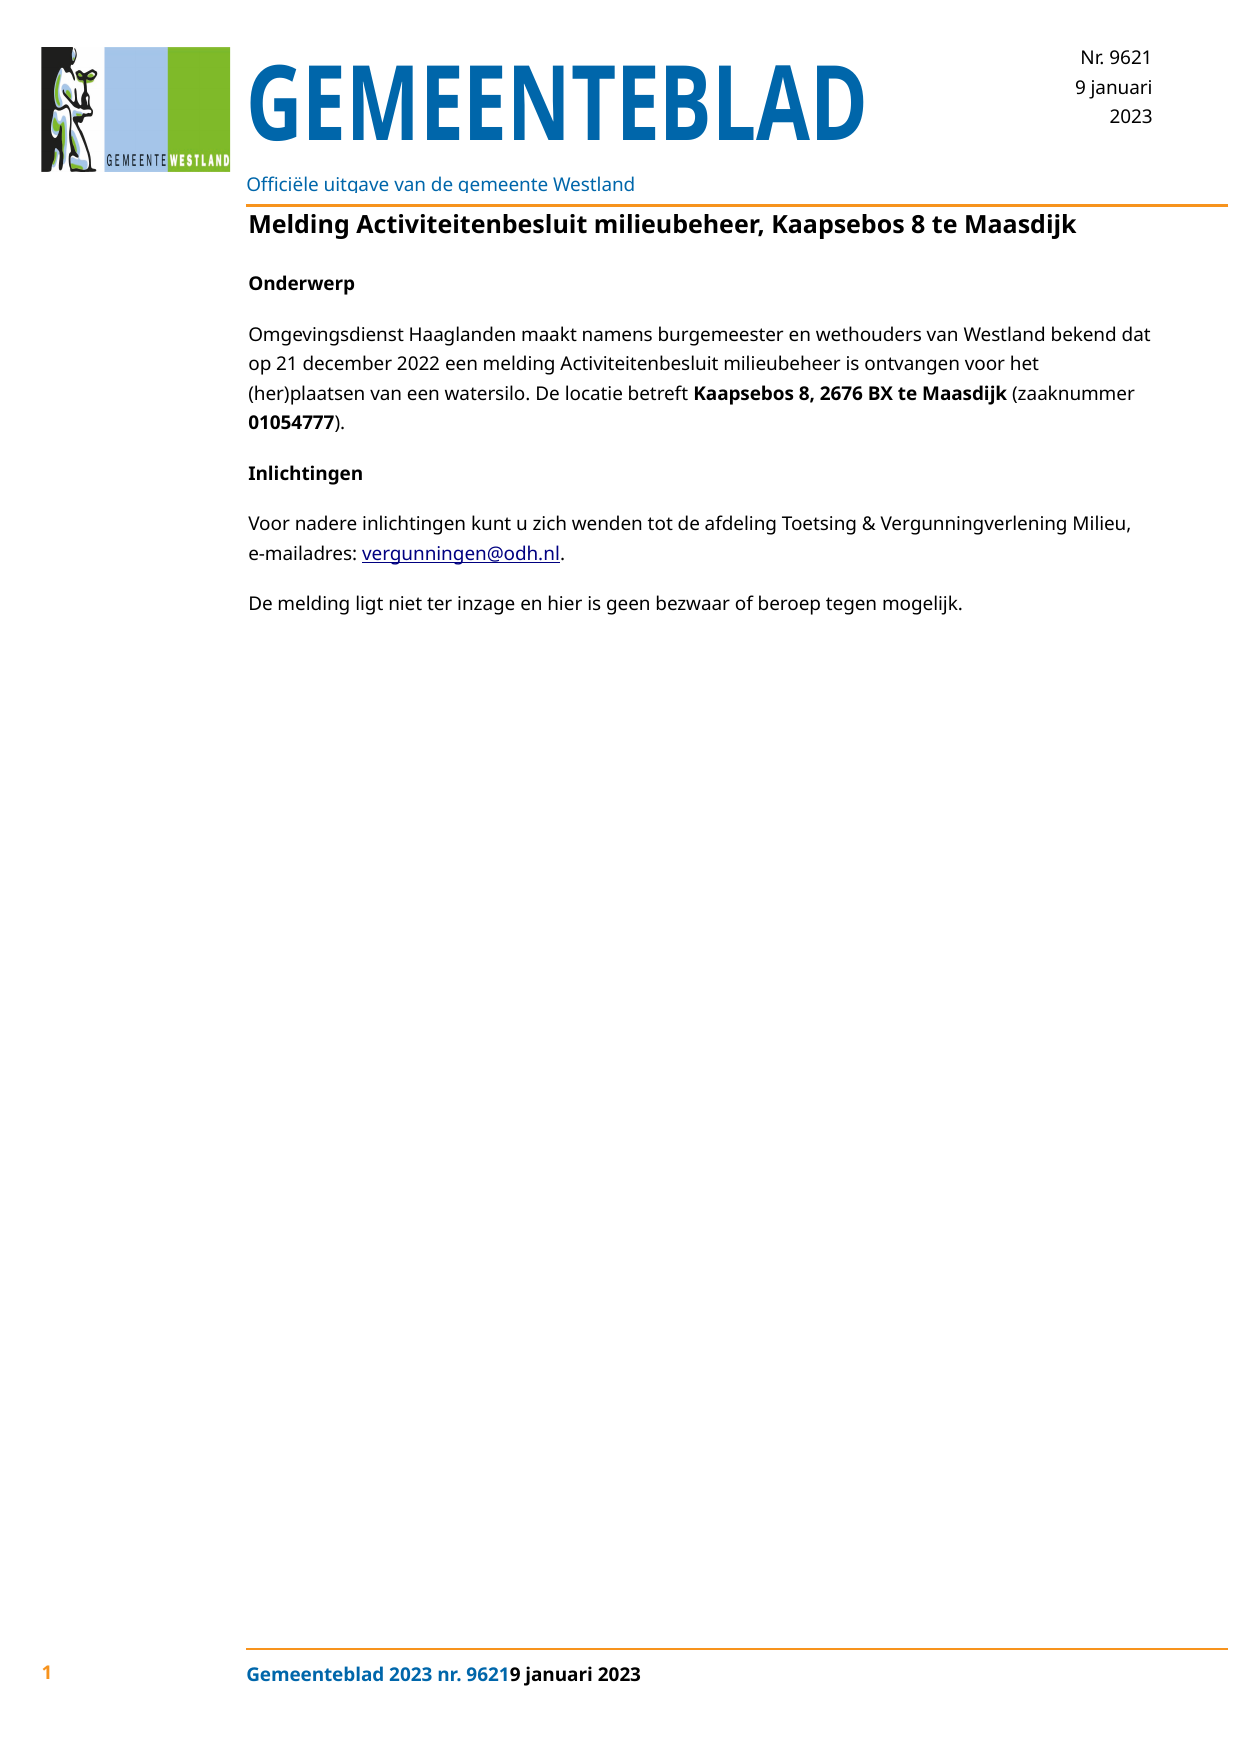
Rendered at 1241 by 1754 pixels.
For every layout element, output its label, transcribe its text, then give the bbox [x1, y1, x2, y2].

picture [41, 47, 231, 172]
text Inlichtingen [248, 460, 1152, 486]
text Voor nadere inlichtingen kunt u zich wenden tot de afdeling Toetsing & Vergunningverlening Milieu, e-mailadres: vergunningen@odh.nl. [248, 510, 1152, 566]
text Melding Activiteitenbesluit milieubeheer, Kaapsebos 8 te Maasdijk [248, 207, 1152, 241]
text Onderwerp [248, 270, 1152, 296]
text De melding ligt niet ter inzage en hier is geen bezwaar of beroep tegen mogelijk. [248, 590, 1152, 616]
text Omgevingsdienst Haaglanden maakt namens burgemeester en wethouders van Westland bekend dat op 21 december 2022 een melding Activiteitenbesluit milieubeheer is ontvangen voor het (her)plaatsen van een watersilo. De locatie betreft Kaapsebos 8, 2676 BX te Maasdijk (zaaknummer 01054777). [248, 321, 1152, 435]
